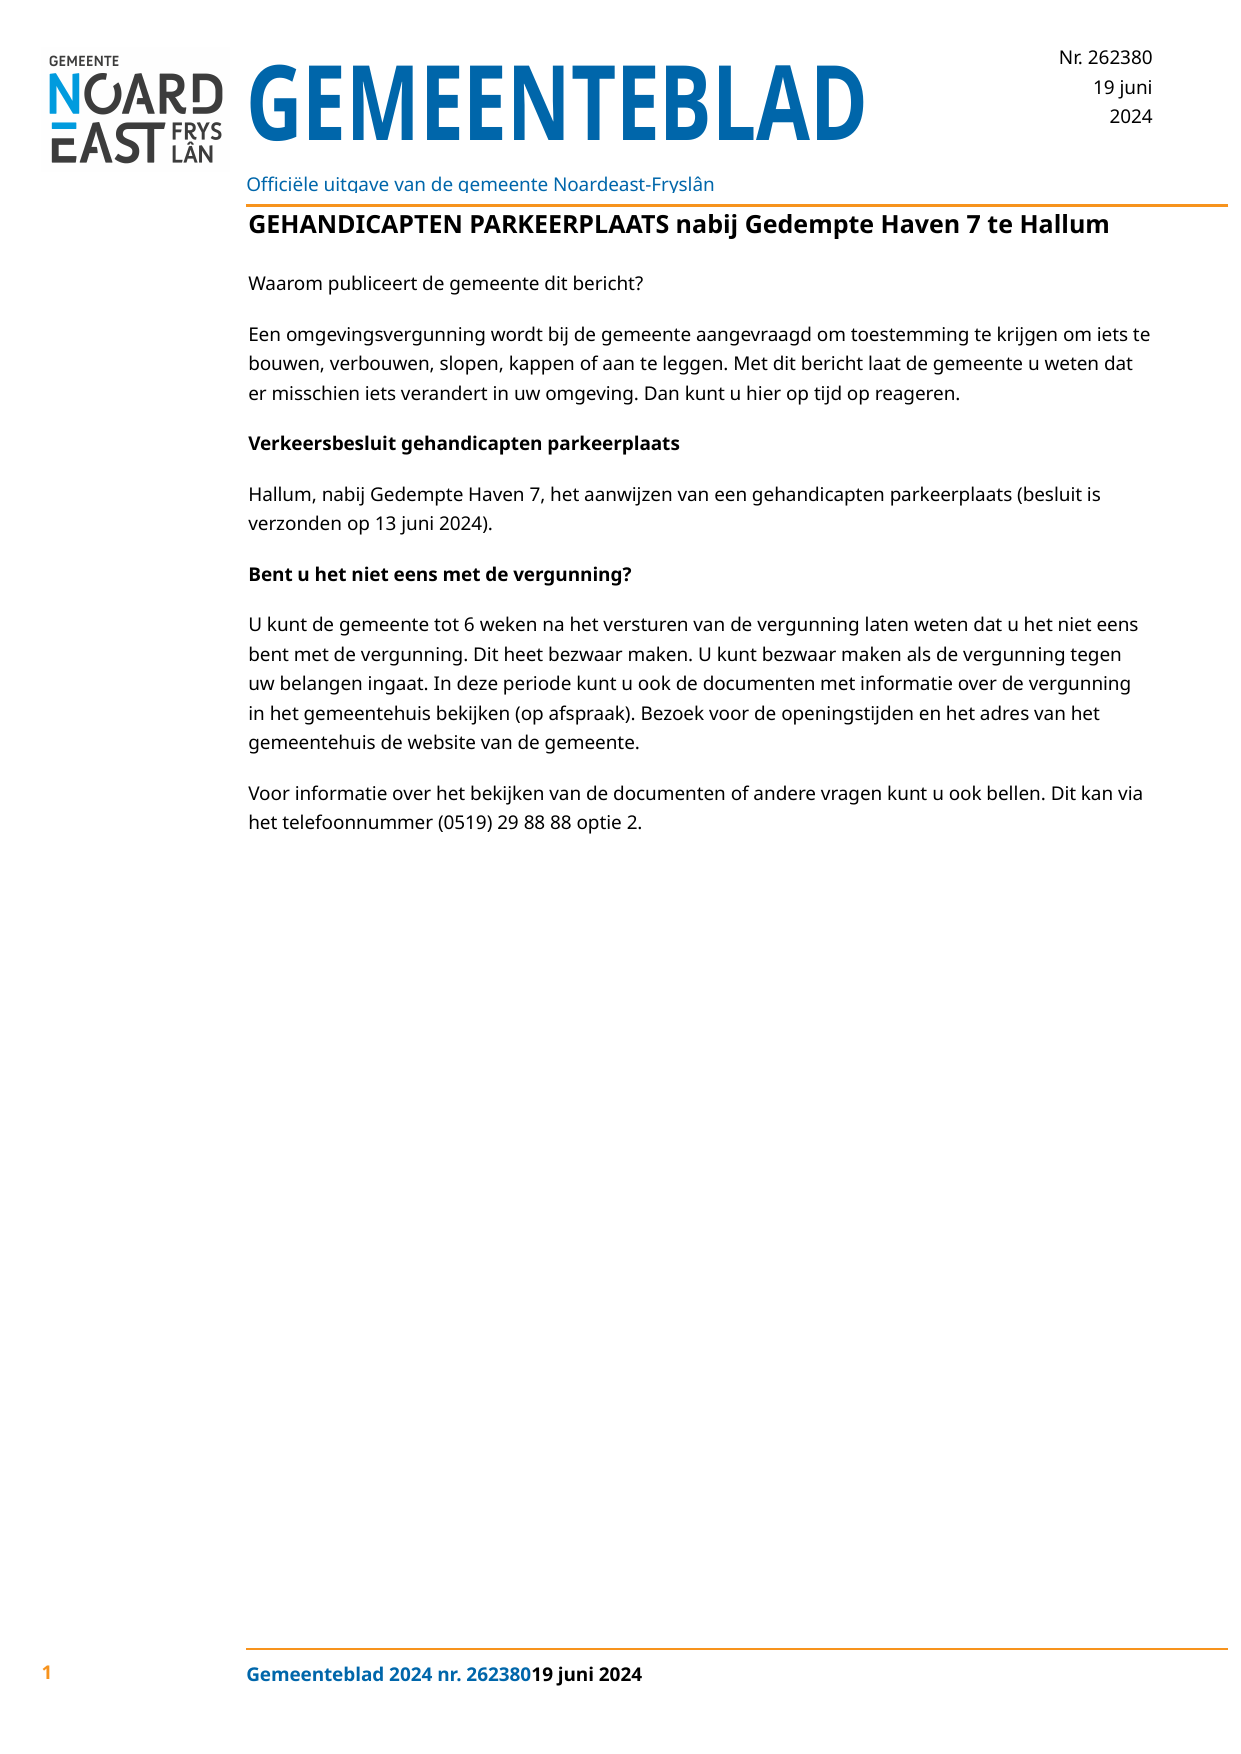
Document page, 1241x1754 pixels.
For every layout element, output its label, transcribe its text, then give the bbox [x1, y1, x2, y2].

text Voor informatie over het bekijken van de documenten of andere vragen kunt u ook bellen. Dit kan via het telefoonnummer (0519) 29 88 88 optie 2. [248, 780, 1152, 835]
text Een omgevingsvergunning wordt bij de gemeente aangevraagd om toestemming te krijgen om iets te bouwen, verbouwen, slopen, kappen of aan te leggen. Met dit bericht laat de gemeente u weten dat er misschien iets verandert in uw omgeving. Dan kunt u hier op tijd op reageren. [248, 321, 1152, 406]
picture [41, 47, 231, 172]
text Verkeersbesluit gehandicapten parkeerplaats [248, 430, 1152, 456]
text Hallum, nabij Gedempte Haven 7, het aanwijzen van een gehandicapten parkeerplaats (besluit is verzonden op 13 juni 2024). [248, 481, 1152, 536]
text Waarom publiceert de gemeente dit bericht? [248, 270, 1152, 296]
text Bent u het niet eens met de vergunning? [248, 561, 1152, 586]
text U kunt de gemeente tot 6 weken na het versturen van de vergunning laten weten dat u het niet eens bent met de vergunning. Dit heet bezwaar maken. U kunt bezwaar maken als de vergunning tegen uw belangen ingaat. In deze periode kunt u ook de documenten met informatie over de vergunning in het gemeentehuis bekijken (op afspraak). Bezoek voor de openingstijden en het adres van het gemeentehuis de website van de gemeente. [248, 611, 1152, 755]
text GEHANDICAPTEN PARKEERPLAATS nabij Gedempte Haven 7 te Hallum [248, 207, 1152, 241]
